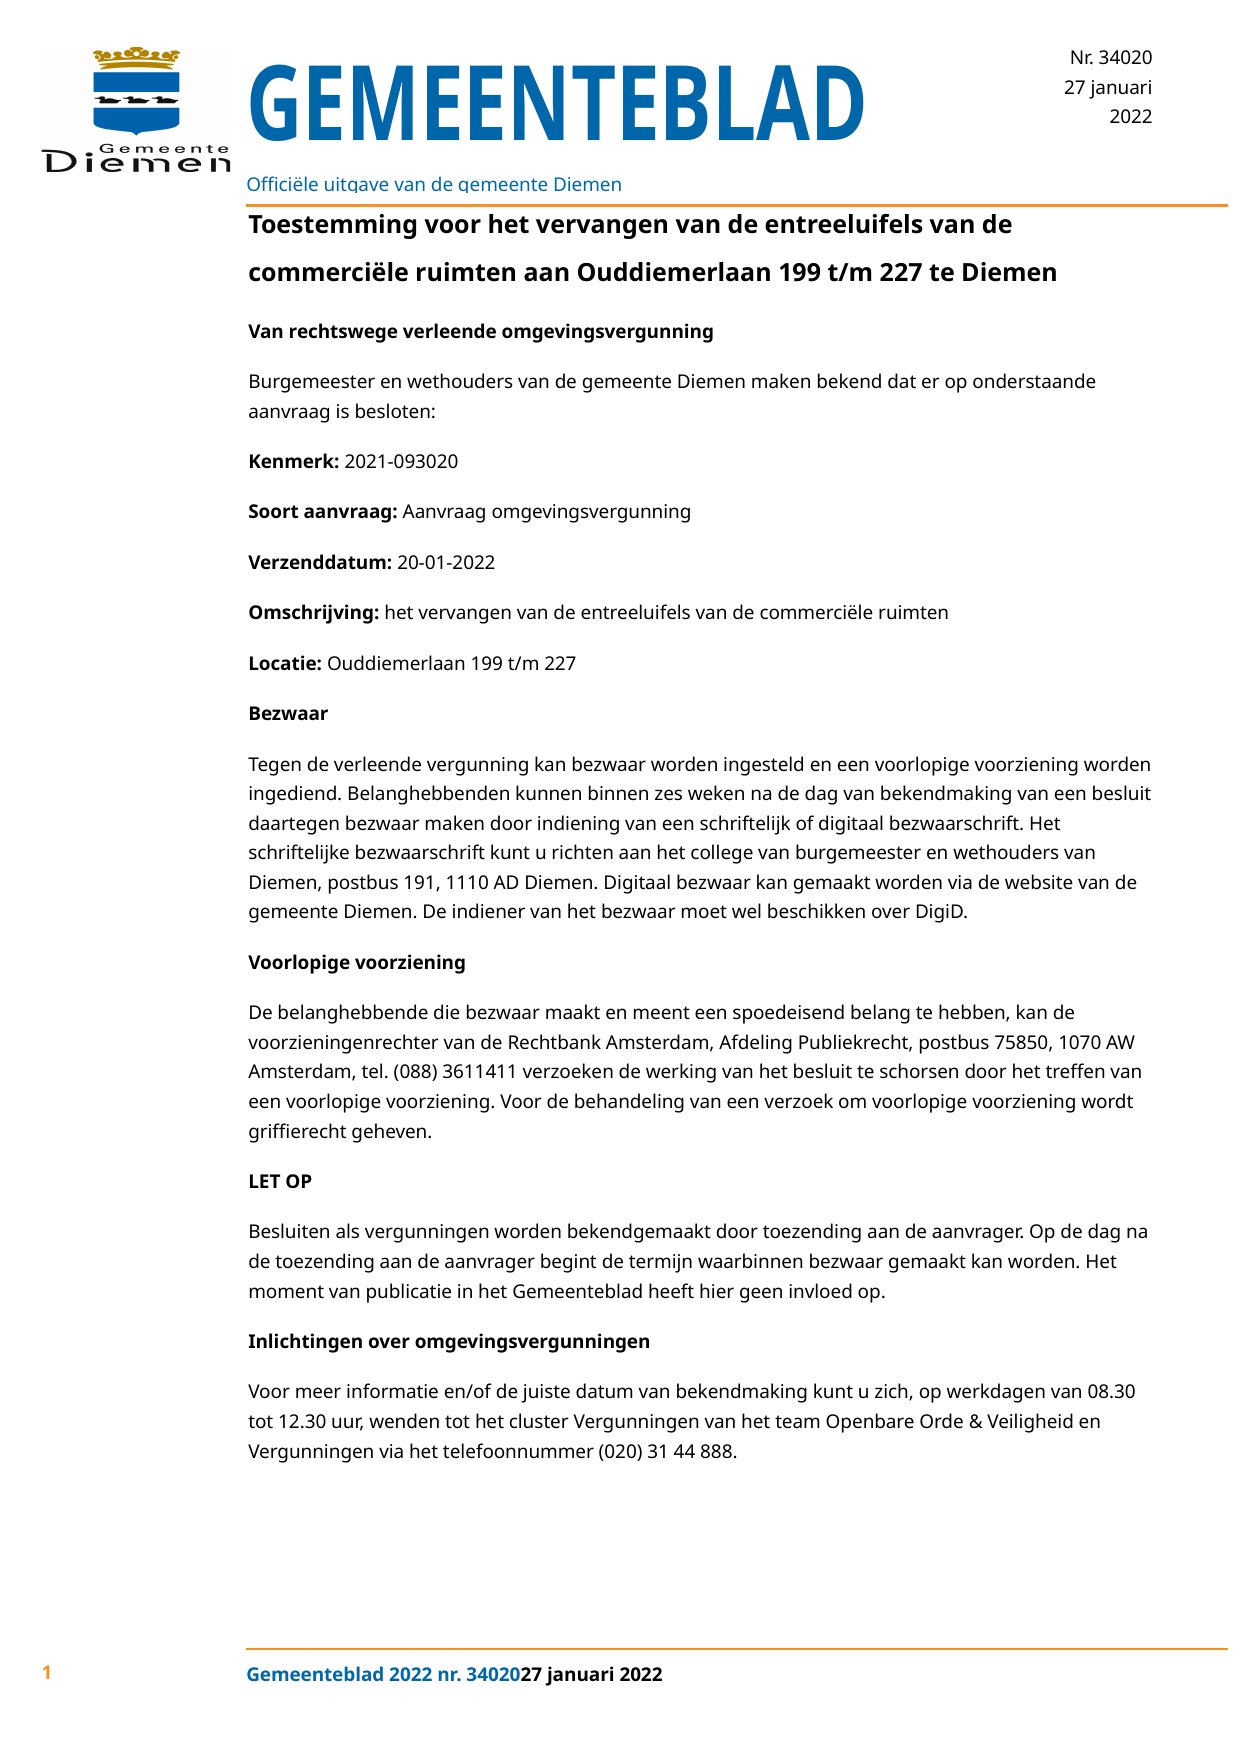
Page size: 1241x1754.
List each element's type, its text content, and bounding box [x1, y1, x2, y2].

text Toestemming voor het vervangen van de entreeluifels van de commerciële ruimten aan Ouddiemerlaan 199 t/m 227 te Diemen [248, 207, 1152, 288]
text Inlichtingen over omgevingsvergunningen [248, 1328, 1152, 1354]
text Verzenddatum: 20-01-2022 [248, 549, 1152, 575]
picture [41, 47, 231, 172]
text Tegen de verleende vergunning kan bezwaar worden ingesteld en een voorlopige voorziening worden ingediend. Belanghebbenden kunnen binnen zes weken na de dag van bekendmaking van een besluit daartegen bezwaar maken door indiening van een schriftelijk of digitaal bezwaarschrift. Het schriftelijke bezwaarschrift kunt u richten aan het college van burgemeester en wethouders van Diemen, postbus 191, 1110 AD Diemen. Digitaal bezwaar kan gemaakt worden via de website van de gemeente Diemen. De indiener van het bezwaar moet wel beschikken over DigiD. [248, 751, 1152, 924]
text Bezwaar [248, 700, 1152, 726]
text LET OP [248, 1168, 1152, 1194]
text Locatie: Ouddiemerlaan 199 t/m 227 [248, 650, 1152, 676]
text Kenmerk: 2021-093020 [248, 448, 1152, 474]
text De belanghebbende die bezwaar maakt en meent een spoedeisend belang te hebben, kan de voorzieningenrechter van de Rechtbank Amsterdam, Afdeling Publiekrecht, postbus 75850, 1070 AW Amsterdam, tel. (088) 3611411 verzoeken de werking van het besluit te schorsen door het treffen van een voorlopige voorziening. Voor de behandeling van een verzoek om voorlopige voorziening wordt griffierecht geheven. [248, 999, 1152, 1144]
text Van rechtswege verleende omgevingsvergunning [248, 318, 1152, 344]
text Besluiten als vergunningen worden bekendgemaakt door toezending aan de aanvrager. Op de dag na de toezending aan de aanvrager begint de termijn waarbinnen bezwaar gemaakt kan worden. Het moment van publicatie in het Gemeenteblad heeft hier geen invloed op. [248, 1219, 1152, 1304]
text Omschrijving: het vervangen van de entreeluifels van de commerciële ruimten [248, 599, 1152, 625]
text Soort aanvraag: Aanvraag omgevingsvergunning [248, 499, 1152, 524]
text Burgemeester en wethouders van de gemeente Diemen maken bekend dat er op onderstaande aanvraag is besloten: [248, 368, 1152, 424]
text Voorlopige voorziening [248, 949, 1152, 975]
text Voor meer informatie en/of de juiste datum van bekendmaking kunt u zich, op werkdagen van 08.30 tot 12.30 uur, wenden tot het cluster Vergunningen van het team Openbare Orde & Veiligheid en Vergunningen via het telefoonnummer (020) 31 44 888. [248, 1379, 1152, 1464]
